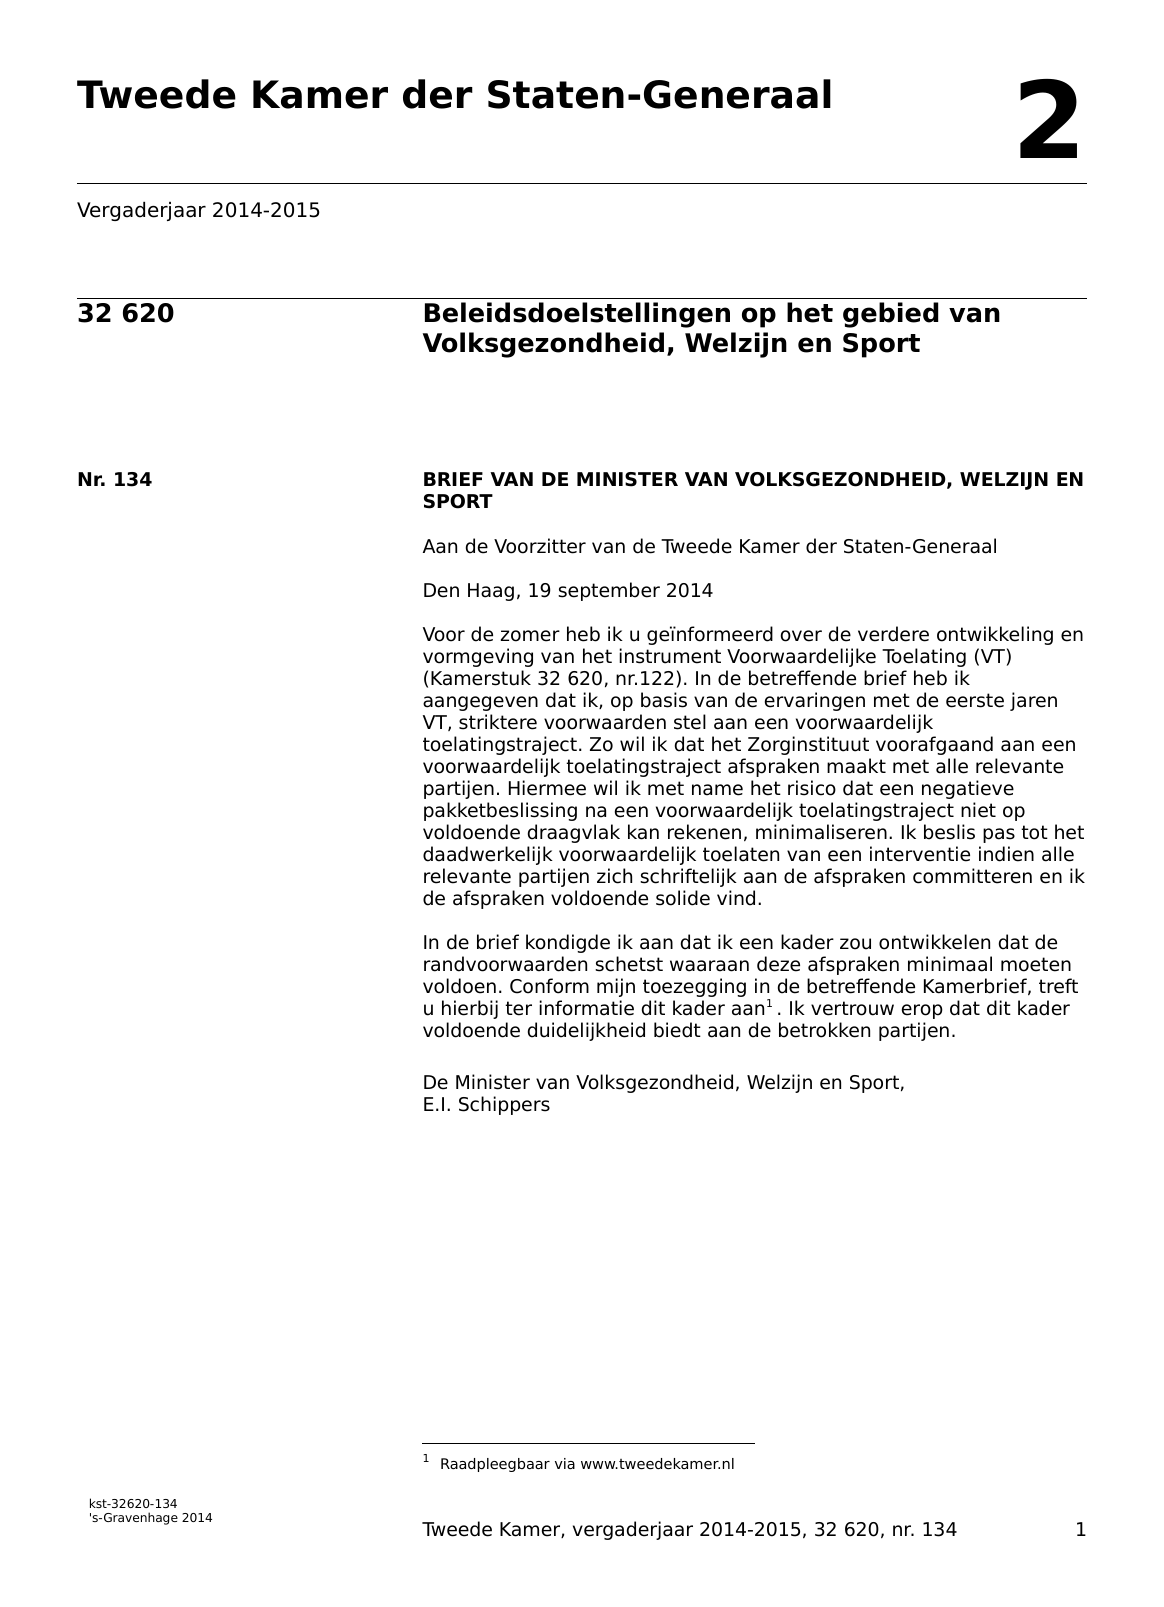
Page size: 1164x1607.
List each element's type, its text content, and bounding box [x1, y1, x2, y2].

text De Minister van Volksgezondheid, Welzijn en Sport, E.I. Schippers [422, 1072, 1087, 1116]
table_header Tweede Kamer der Staten-Generaal [77, 59, 886, 183]
table_cell Vergaderjaar 2014-2015 [77, 184, 1087, 298]
subtitle 32 620 Beleidsdoelstellingen op het gebied van Volksgezondheid, Welzijn en Sport [77, 299, 1087, 358]
text Den Haag, 19 september 2014 [422, 580, 1087, 602]
text In de brief kondigde ik aan dat ik een kader zou ontwikkelen dat de randvoorwaarden schetst waaraan deze afspraken minimaal moeten voldoen. Conform mijn toezegging in de betreffende Kamerbrief, treft u hierbij ter informatie dit kader aan. Ik vertrouw erop dat dit kader voldoende duidelijkheid biedt aan de betrokken partijen. [422, 932, 1087, 1042]
text kst-32620-134 [88, 1497, 323, 1511]
table_header 2 [886, 59, 1087, 183]
text Voor de zomer heb ik u geïnformeerd over de verdere ontwikkeling en vormgeving van het instrument Voorwaardelijke Toelating (VT) (Kamerstuk 32 620, nr.122). In de betreffende brief heb ik aangegeven dat ik, op basis van de ervaringen met de eerste jaren VT, striktere voorwaarden stel aan een voorwaardelijk toelatingstraject. Zo wil ik dat het Zorginstituut voorafgaand aan een voorwaardelijk toelatingstraject afspraken maakt met alle relevante partijen. Hiermee wil ik met name het risico dat een negatieve pakketbeslissing na een voorwaardelijk toelatingstraject niet op voldoende draagvlak kan rekenen, minimaliseren. Ik beslis pas tot het daadwerkelijk voorwaardelijk toelaten van een interventie indien alle relevante partijen zich schriftelijk aan de afspraken committeren en ik de afspraken voldoende solide vind. [422, 624, 1087, 909]
text Aan de Voorzitter van de Tweede Kamer der Staten-Generaal [422, 536, 1087, 557]
text 's-Gravenhage 2014 [88, 1511, 323, 1525]
text Raadpleegbaar via www.tweedekamer.nl [422, 1452, 1087, 1474]
subtitle Nr. 134 BRIEF VAN DE MINISTER VAN VOLKSGEZONDHEID, WELZIJN EN SPORT [77, 469, 1087, 513]
